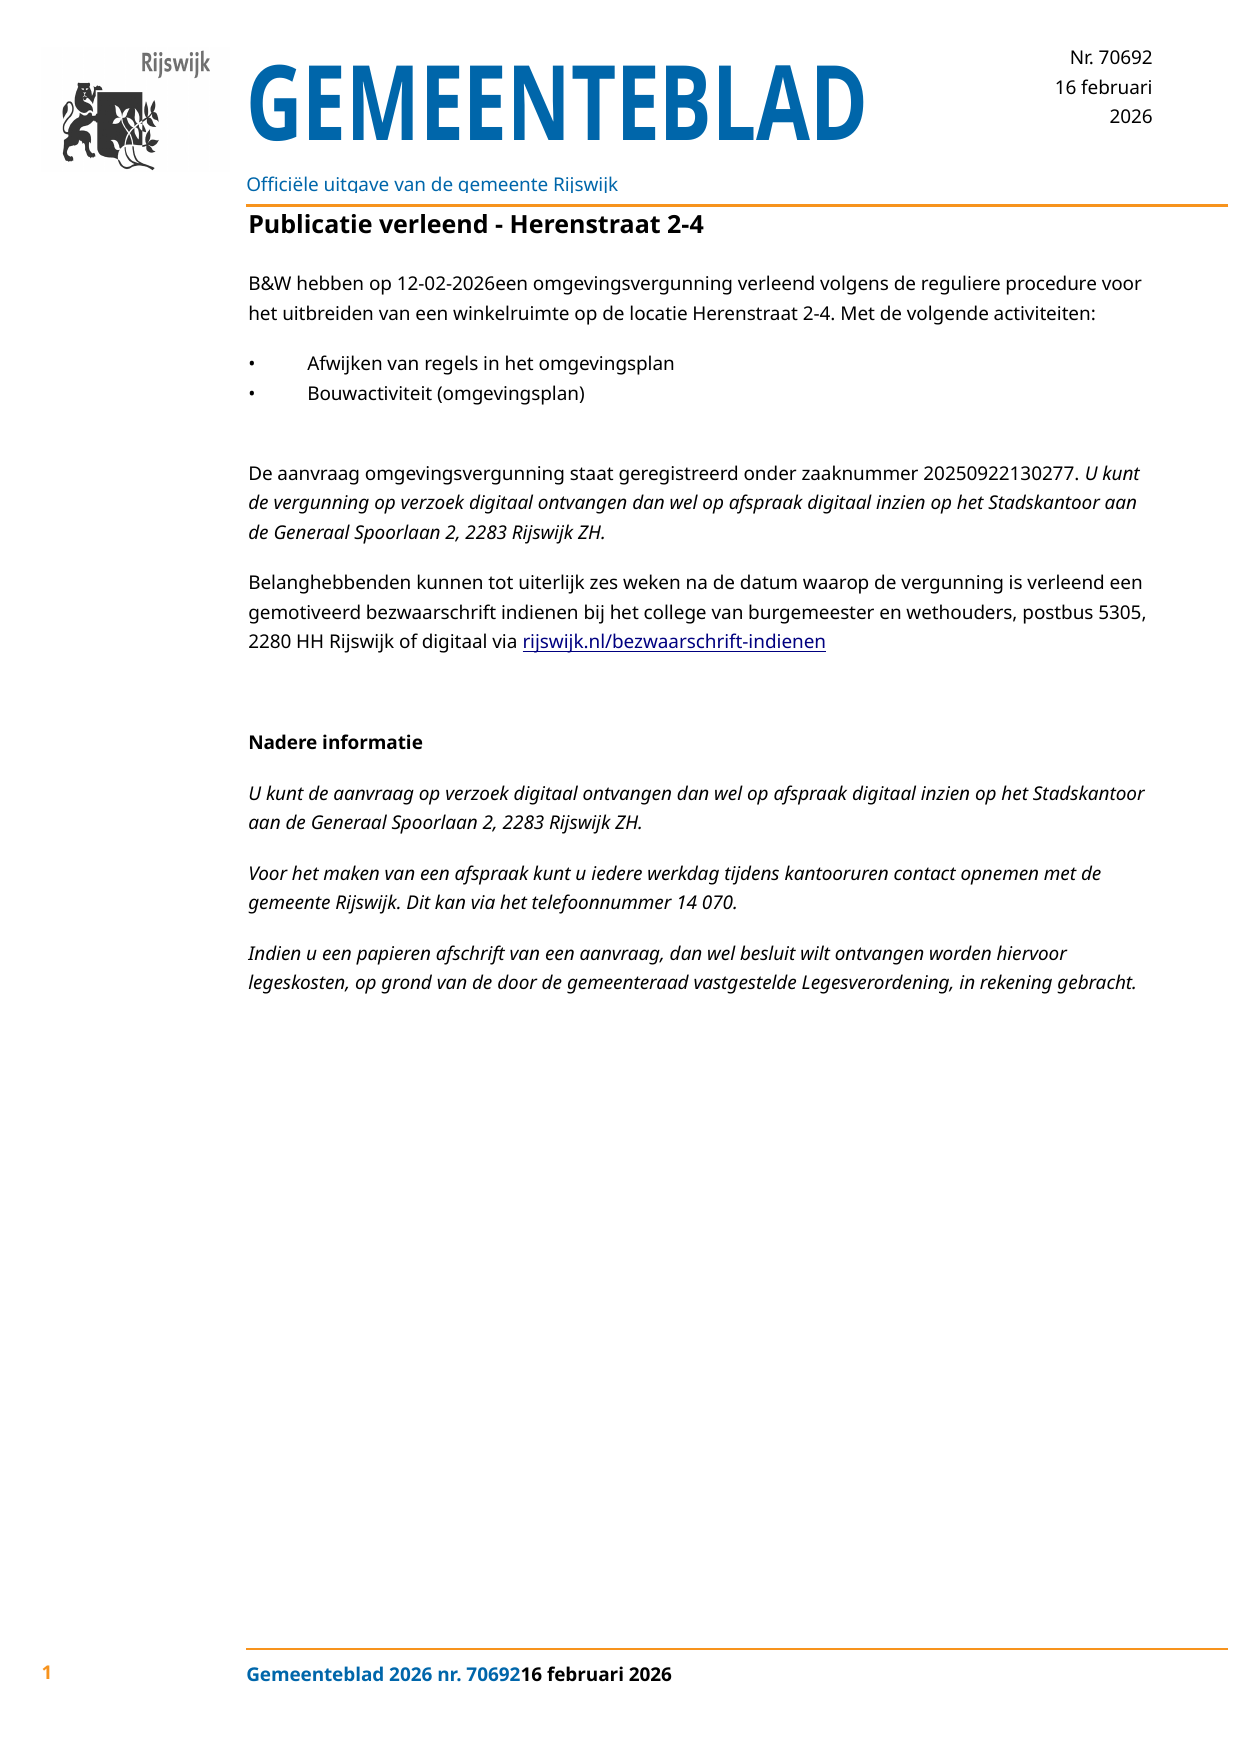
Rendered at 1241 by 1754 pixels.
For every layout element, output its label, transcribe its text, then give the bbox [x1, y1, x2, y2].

text Nadere informatie [248, 729, 1152, 755]
picture [41, 47, 231, 172]
text U kunt de aanvraag op verzoek digitaal ontvangen dan wel op afspraak digitaal inzien op het Stadskantoor aan de Generaal Spoorlaan 2, 2283 Rijswijk ZH. [248, 780, 1152, 835]
list Bouwactiviteit (omgevingsplan) [248, 380, 1152, 406]
list Afwijken van regels in het omgevingsplan [248, 350, 1152, 376]
text Voor het maken van een afspraak kunt u iedere werkdag tijdens kantooruren contact opnemen met de gemeente Rijswijk. Dit kan via het telefoonnummer 14 070. [248, 860, 1152, 915]
text B&W hebben op 12-02-2026een omgevingsvergunning verleend volgens de reguliere procedure voor het uitbreiden van een winkelruimte op de locatie Herenstraat 2-4. Met de volgende activiteiten: [248, 270, 1152, 326]
text Indien u een papieren afschrift van een aanvraag, dan wel besluit wilt ontvangen worden hiervoor legeskosten, op grond van de door de gemeenteraad vastgestelde Legesverordening, in rekening gebracht. [248, 940, 1152, 995]
text Publicatie verleend - Herenstraat 2-4 [248, 207, 1152, 241]
text De aanvraag omgevingsvergunning staat geregistreerd onder zaaknummer 20250922130277. U kunt de vergunning op verzoek digitaal ontvangen dan wel op afspraak digitaal inzien op het Stadskantoor aan de Generaal Spoorlaan 2, 2283 Rijswijk ZH. [248, 460, 1152, 545]
text Belanghebbenden kunnen tot uiterlijk zes weken na de datum waarop de vergunning is verleend een gemotiveerd bezwaarschrift indienen bij het college van burgemeester en wethouders, postbus 5305, 2280 HH Rijswijk of digitaal via rijswijk.nl/bezwaarschrift-indienen [248, 569, 1152, 654]
